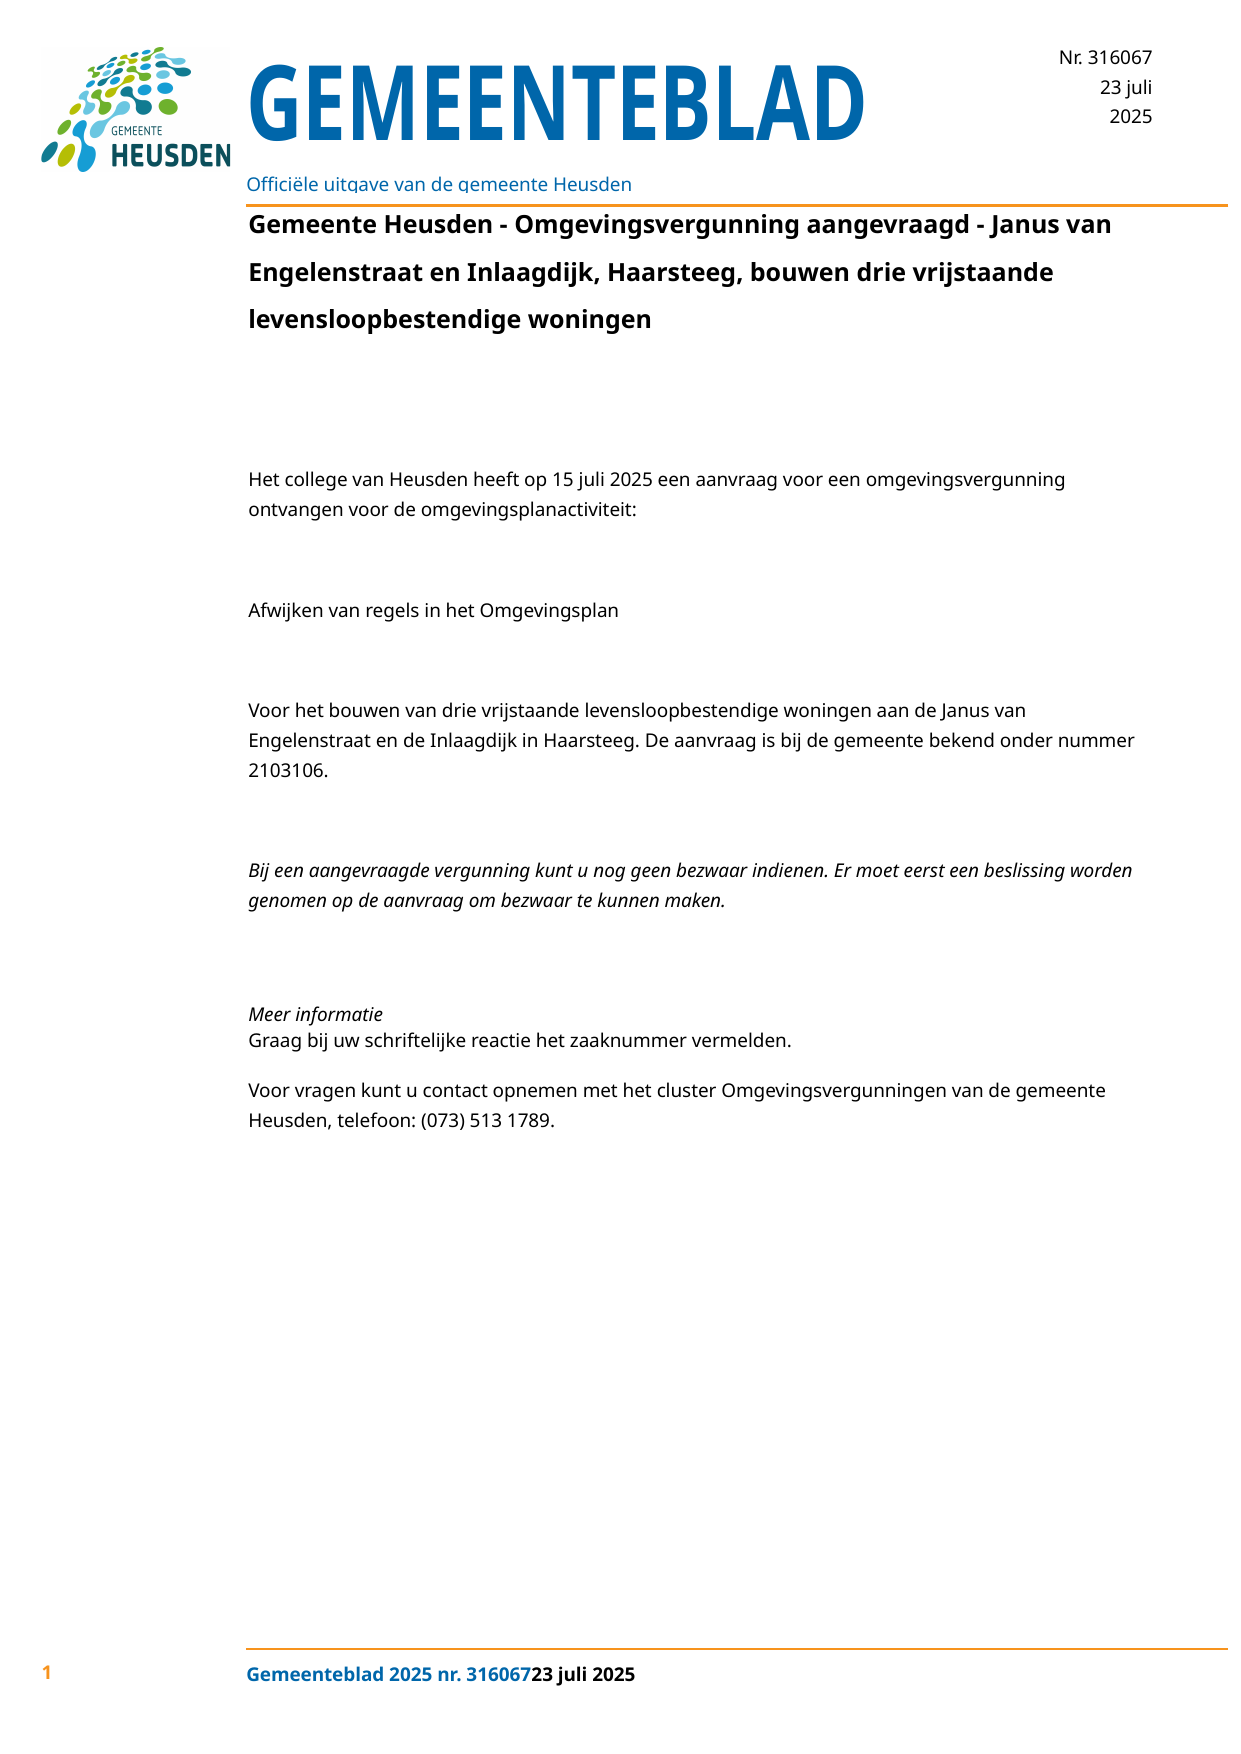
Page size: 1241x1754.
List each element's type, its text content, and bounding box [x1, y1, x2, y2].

text Afwijken van regels in het Omgevingsplan [248, 597, 1152, 622]
text Het college van Heusden heeft op 15 juli 2025 een aanvraag voor een omgevingsvergunning ontvangen voor de omgevingsplanactiviteit: [248, 466, 1152, 522]
text Voor vragen kunt u contact opnemen met het cluster Omgevingsvergunningen van de gemeente Heusden, telefoon: (073) 513 1789. [248, 1078, 1152, 1133]
text Meer informatie [248, 1002, 1152, 1027]
text Bij een aangevraagde vergunning kunt u nog geen bezwaar indienen. Er moet eerst een beslissing worden genomen op de aanvraag om bezwaar te kunnen maken. [248, 858, 1152, 913]
text Voor het bouwen van drie vrijstaande levensloopbestendige woningen aan de Janus van Engelenstraat en de Inlaagdijk in Haarsteeg. De aanvraag is bij de gemeente bekend onder nummer 2103106. [248, 698, 1152, 782]
picture [41, 47, 231, 172]
text Graag bij uw schriftelijke reactie het zaaknummer vermelden. [248, 1027, 1152, 1053]
text Gemeente Heusden - Omgevingsvergunning aangevraagd - Janus van Engelenstraat en Inlaagdijk, Haarsteeg, bouwen drie vrijstaande levensloopbestendige woningen [248, 207, 1152, 336]
